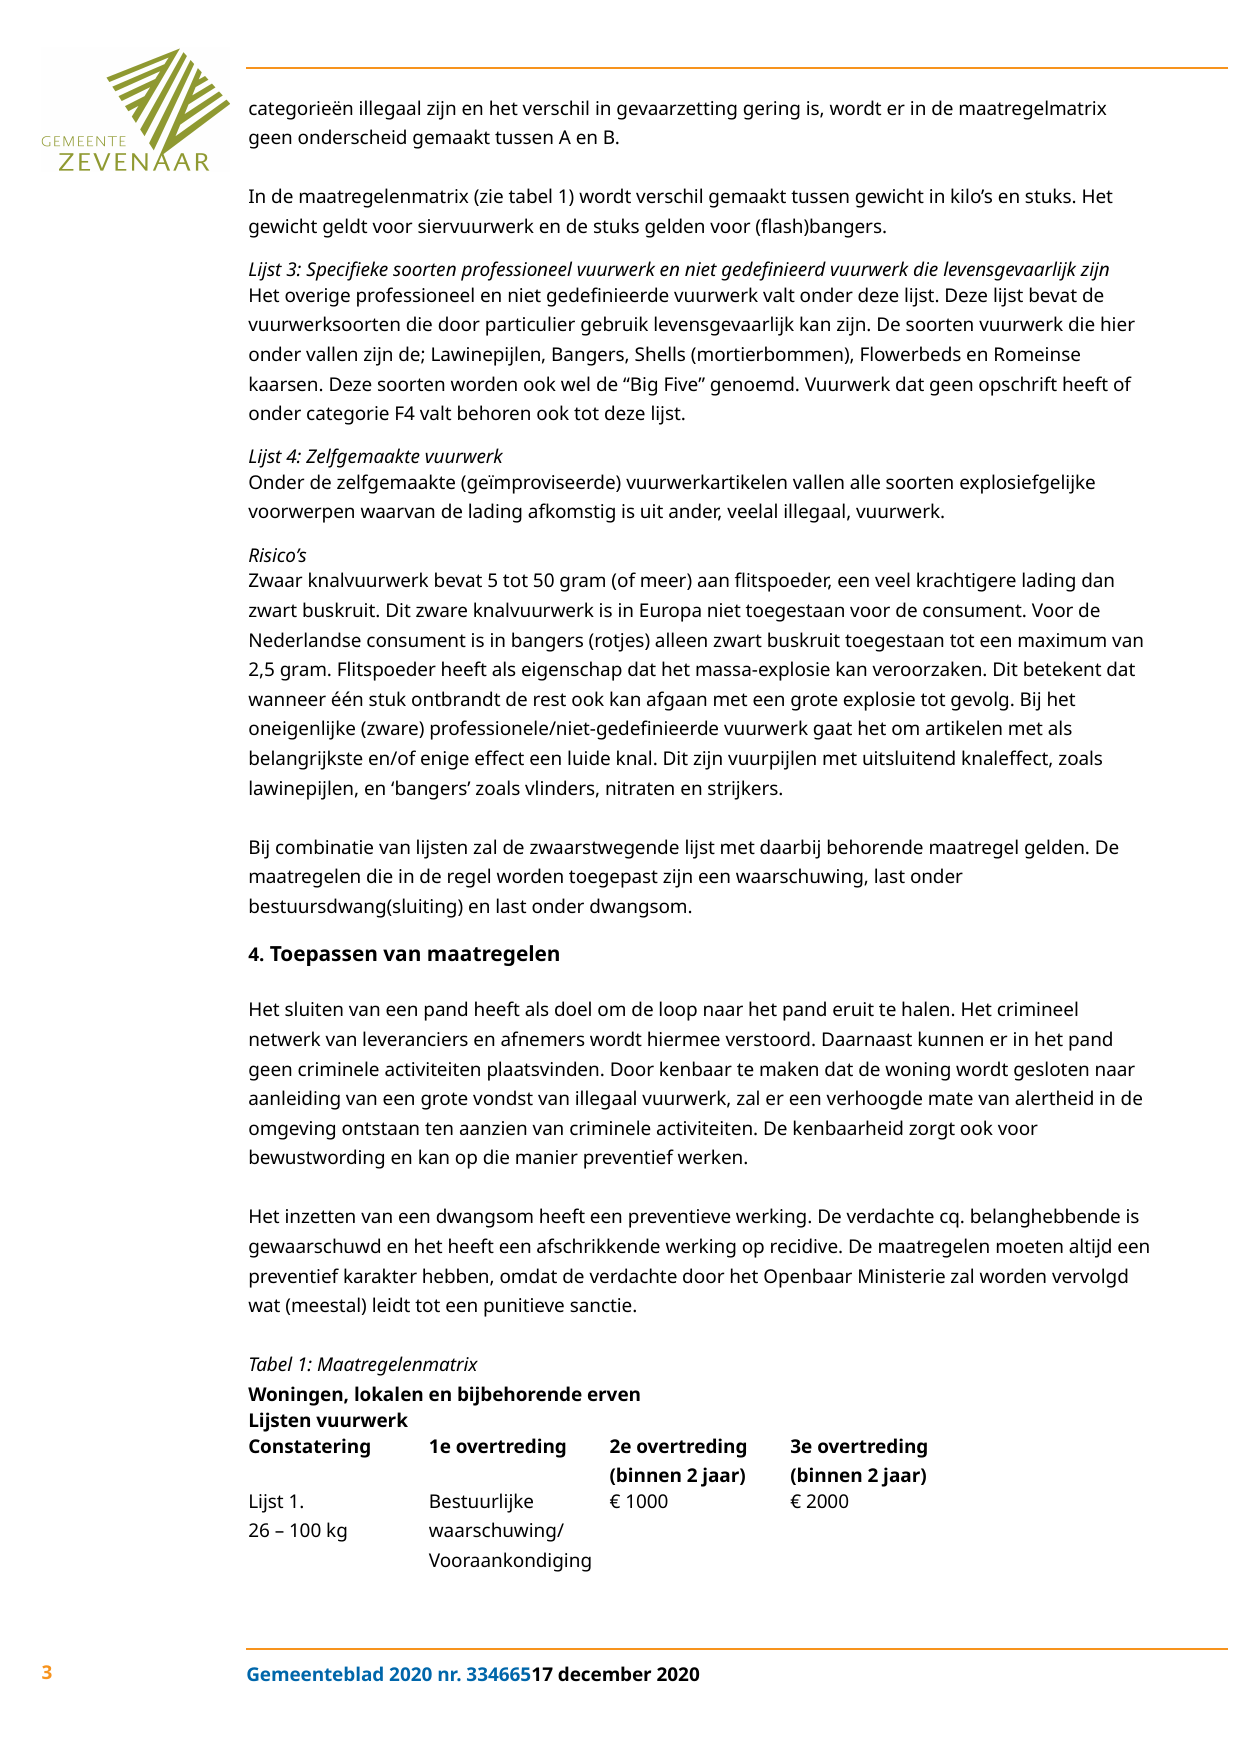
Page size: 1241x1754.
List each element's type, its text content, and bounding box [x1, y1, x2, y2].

text Het sluiten van een pand heeft als doel om de loop naar het pand eruit te halen. Het crimineel netwerk van leveranciers en afnemers wordt hiermee verstoord. Daarnaast kunnen er in het pand geen criminele activiteiten plaatsvinden. Door kenbaar te maken dat de woning wordt gesloten naar aanleiding van een grote vondst van illegaal vuurwerk, zal er een verhoogde mate van alertheid in de omgeving ontstaan ten aanzien van criminele activiteiten. De kenbaarheid zorgt ook voor bewustwording en kan op die manier preventief werken. [248, 997, 1152, 1170]
table_cell Bestuurlijke waarschuwing/ Vooraankondiging [429, 1488, 609, 1573]
table_cell € 1000 [609, 1488, 790, 1573]
picture [41, 47, 231, 172]
text In de maatregelenmatrix (zie tabel 1) wordt verschil gemaakt tussen gewicht in kilo’s en stuks. Het gewicht geldt voor siervuurwerk en de stuks gelden voor (flash)bangers. [248, 183, 1152, 239]
text Risico’s [248, 542, 1152, 568]
text Zwaar knalvuurwerk bevat 5 tot 50 gram (of meer) aan flitspoeder, een veel krachtigere lading dan zwart buskruit. Dit zware knalvuurwerk is in Europa niet toegestaan voor de consument. Voor de Nederlandse consument is in bangers (rotjes) alleen zwart buskruit toegestaan tot een maximum van 2,5 gram. Flitspoeder heeft als eigenschap dat het massa-explosie kan veroorzaken. Dit betekent dat wanneer één stuk ontbrandt de rest ook kan afgaan met een grote explosie tot gevolg. Bij het oneigenlijke (zware) professionele/niet-gedefinieerde vuurwerk gaat het om artikelen met als belangrijkste en/of enige effect een luide knal. Dit zijn vuurpijlen met uitsluitend knaleffect, zoals lawinepijlen, en ‘bangers’ zoals vlinders, nitraten en strijkers. [248, 568, 1152, 800]
table_cell Constatering [248, 1433, 429, 1488]
table_cell € 2000 [790, 1488, 1152, 1573]
table_cell 3e overtreding (binnen 2 jaar) [790, 1433, 1152, 1488]
text 4. Toepassen van maatregelen [248, 939, 1152, 967]
table_cell 2e overtreding (binnen 2 jaar) [609, 1433, 790, 1488]
text Onder de zelfgemaakte (geïmproviseerde) vuurwerkartikelen vallen alle soorten explosiefgelijke voorwerpen waarvan de lading afkomstig is uit ander, veelal illegaal, vuurwerk. [248, 469, 1152, 524]
text categorieën illegaal zijn en het verschil in gevaarzetting gering is, wordt er in de maatregelmatrix geen onderscheid gemaakt tussen A en B. [248, 95, 1152, 150]
text Bij combinatie van lijsten zal de zwaarstwegende lijst met daarbij behorende maatregel gelden. De maatregelen die in de regel worden toegepast zijn een waarschuwing, last onder bestuursdwang(sluiting) en last onder dwangsom. [248, 834, 1152, 919]
table_header Woningen, lokalen en bijbehorende erven [248, 1381, 1152, 1407]
text Het overige professioneel en niet gedefinieerde vuurwerk valt onder deze lijst. Deze lijst bevat de vuurwerksoorten die door particulier gebruik levensgevaarlijk kan zijn. De soorten vuurwerk die hier onder vallen zijn de; Lawinepijlen, Bangers, Shells (mortierbommen), Flowerbeds en Romeinse kaarsen. Deze soorten worden ook wel de “Big Five” genoemd. Vuurwerk dat geen opschrift heeft of onder categorie F4 valt behoren ook tot deze lijst. [248, 282, 1152, 426]
text Lijst 4: Zelfgemaakte vuurwerk [248, 443, 1152, 469]
table_cell Lijst 1. 26 – 100 kg [248, 1488, 429, 1573]
table_cell Lijsten vuurwerk [248, 1407, 1152, 1433]
text Lijst 3: Specifieke soorten professioneel vuurwerk en niet gedefinieerd vuurwerk die levensgevaarlijk zijn [248, 256, 1152, 282]
text Tabel 1: Maatregelenmatrix [248, 1352, 1152, 1377]
text Het inzetten van een dwangsom heeft een preventieve werking. De verdachte cq. belanghebbende is gewaarschuwd en het heeft een afschrikkende werking op recidive. De maatregelen moeten altijd een preventief karakter hebben, omdat de verdachte door het Openbaar Ministerie zal worden vervolgd wat (meestal) leidt tot een punitieve sanctie. [248, 1204, 1152, 1318]
table_cell 1e overtreding [429, 1433, 609, 1488]
